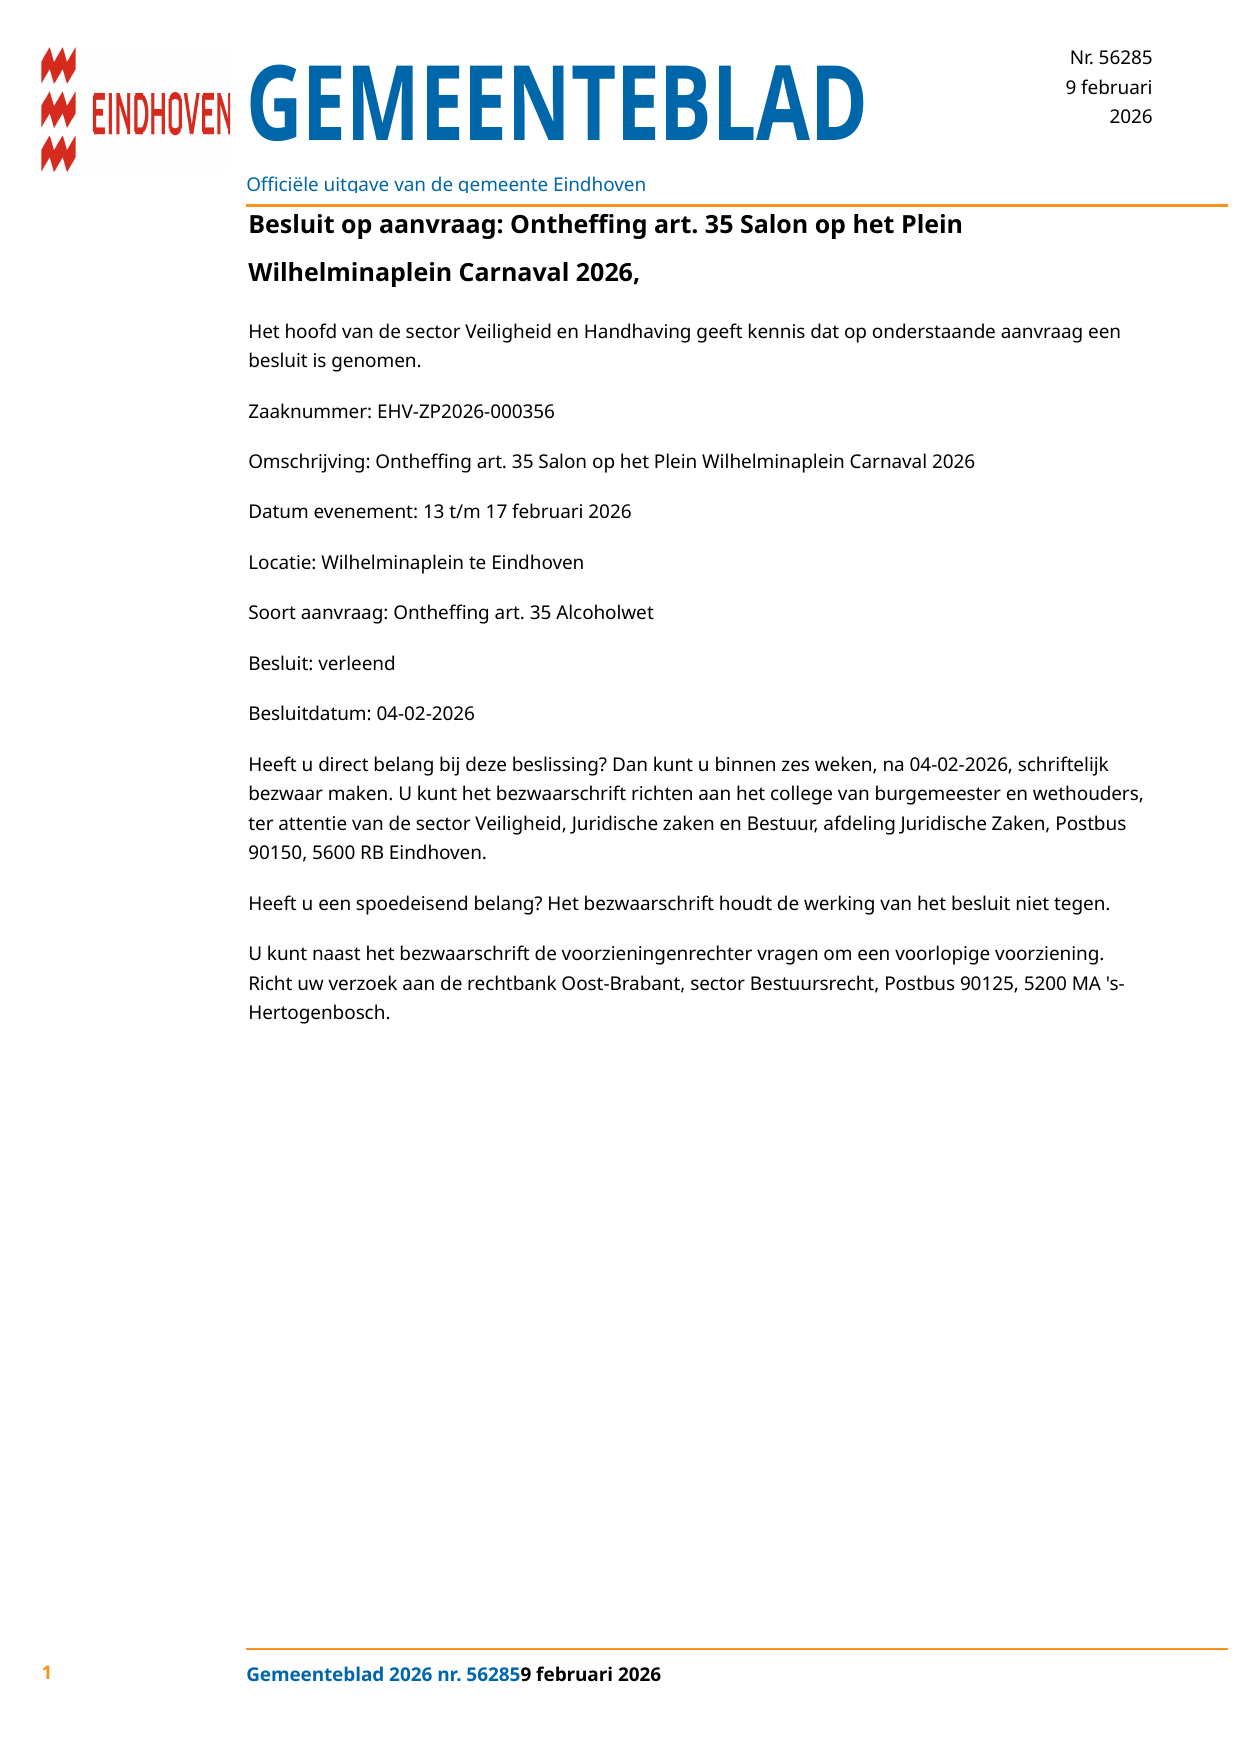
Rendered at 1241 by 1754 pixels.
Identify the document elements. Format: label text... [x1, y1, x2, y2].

text Het hoofd van de sector Veiligheid en Handhaving geeft kennis dat op onderstaande aanvraag een besluit is genomen. [248, 318, 1152, 373]
text Omschrijving: Ontheffing art. 35 Salon op het Plein Wilhelminaplein Carnaval 2026 [248, 448, 1152, 474]
text Besluit: verleend [248, 650, 1152, 676]
text Heeft u een spoedeisend belang? Het bezwaarschrift houdt de werking van het besluit niet tegen. [248, 890, 1152, 916]
text Locatie: Wilhelminaplein te Eindhoven [248, 549, 1152, 575]
text Datum evenement: 13 t/m 17 februari 2026 [248, 499, 1152, 524]
picture [41, 47, 231, 172]
text Soort aanvraag: Ontheffing art. 35 Alcoholwet [248, 599, 1152, 625]
text Zaaknummer: EHV-ZP2026-000356 [248, 398, 1152, 424]
text Besluit op aanvraag: Ontheffing art. 35 Salon op het Plein Wilhelminaplein Carnaval 2026, [248, 207, 1152, 288]
text Besluitdatum: 04-02-2026 [248, 700, 1152, 726]
text Heeft u direct belang bij deze beslissing? Dan kunt u binnen zes weken, na 04-02-2026, schriftelijk bezwaar maken. U kunt het bezwaarschrift richten aan het college van burgemeester en wethouders, ter attentie van de sector Veiligheid, Juridische zaken en Bestuur, afdeling Juridische Zaken, Postbus 90150, 5600 RB Eindhoven. [248, 751, 1152, 865]
text U kunt naast het bezwaarschrift de voorzieningenrechter vragen om een voorlopige voorziening. Richt uw verzoek aan de rechtbank Oost-Brabant, sector Bestuursrecht, Postbus 90125, 5200 MA 's-Hertogenbosch. [248, 940, 1152, 1025]
